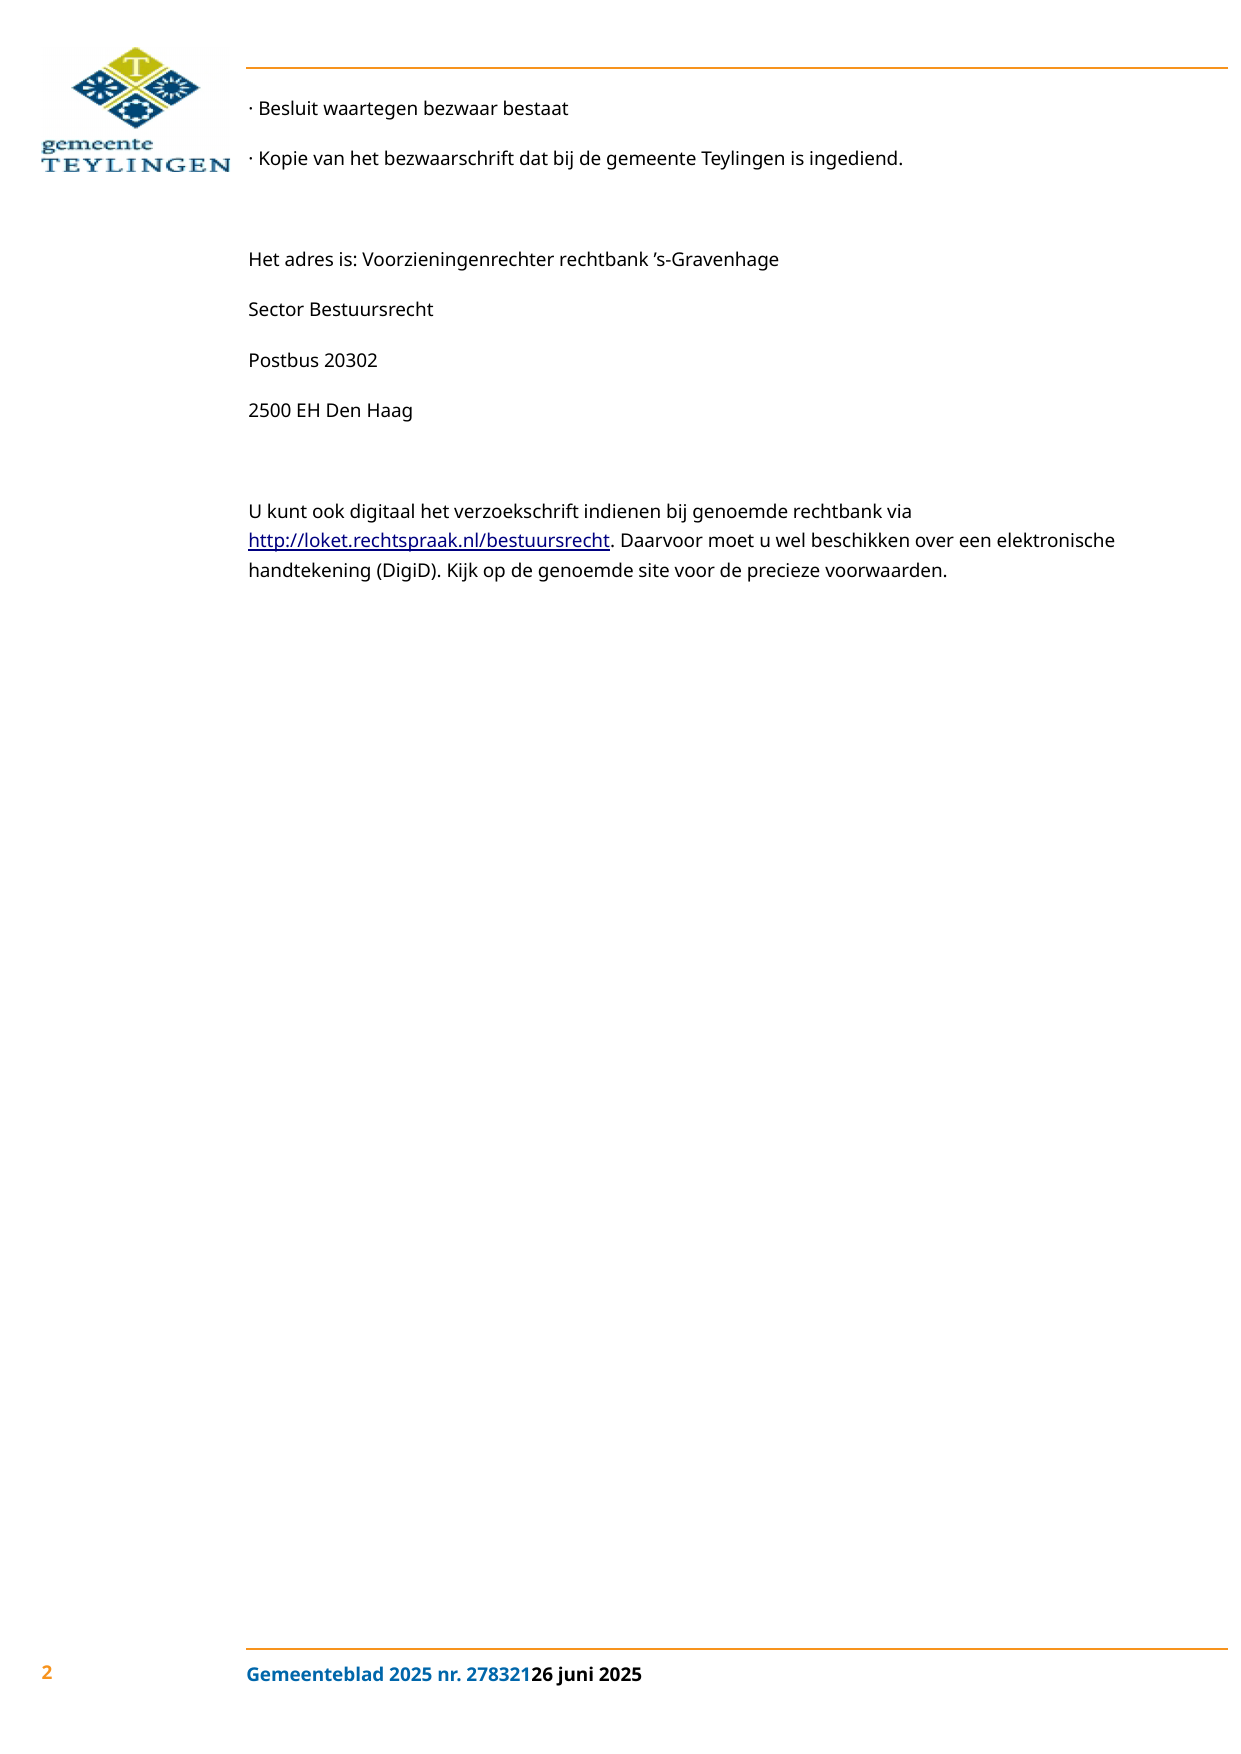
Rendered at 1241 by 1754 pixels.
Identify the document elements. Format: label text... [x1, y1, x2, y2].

text · Besluit waartegen bezwaar bestaat [248, 95, 1152, 121]
text Postbus 20302 [248, 347, 1152, 373]
text U kunt ook digitaal het verzoekschrift indienen bij genoemde rechtbank via http://loket.rechtspraak.nl/bestuursrecht. Daarvoor moet u wel beschikken over een elektronische handtekening (DigiD). Kijk op de genoemde site voor de precieze voorwaarden. [248, 498, 1152, 583]
text · Kopie van het bezwaarschrift dat bij de gemeente Teylingen is ingediend. [248, 145, 1152, 171]
picture [41, 47, 231, 172]
text 2500 EH Den Haag [248, 397, 1152, 423]
text Sector Bestuursrecht [248, 296, 1152, 322]
text Het adres is: Voorzieningenrechter rechtbank ’s-Gravenhage [248, 246, 1152, 272]
